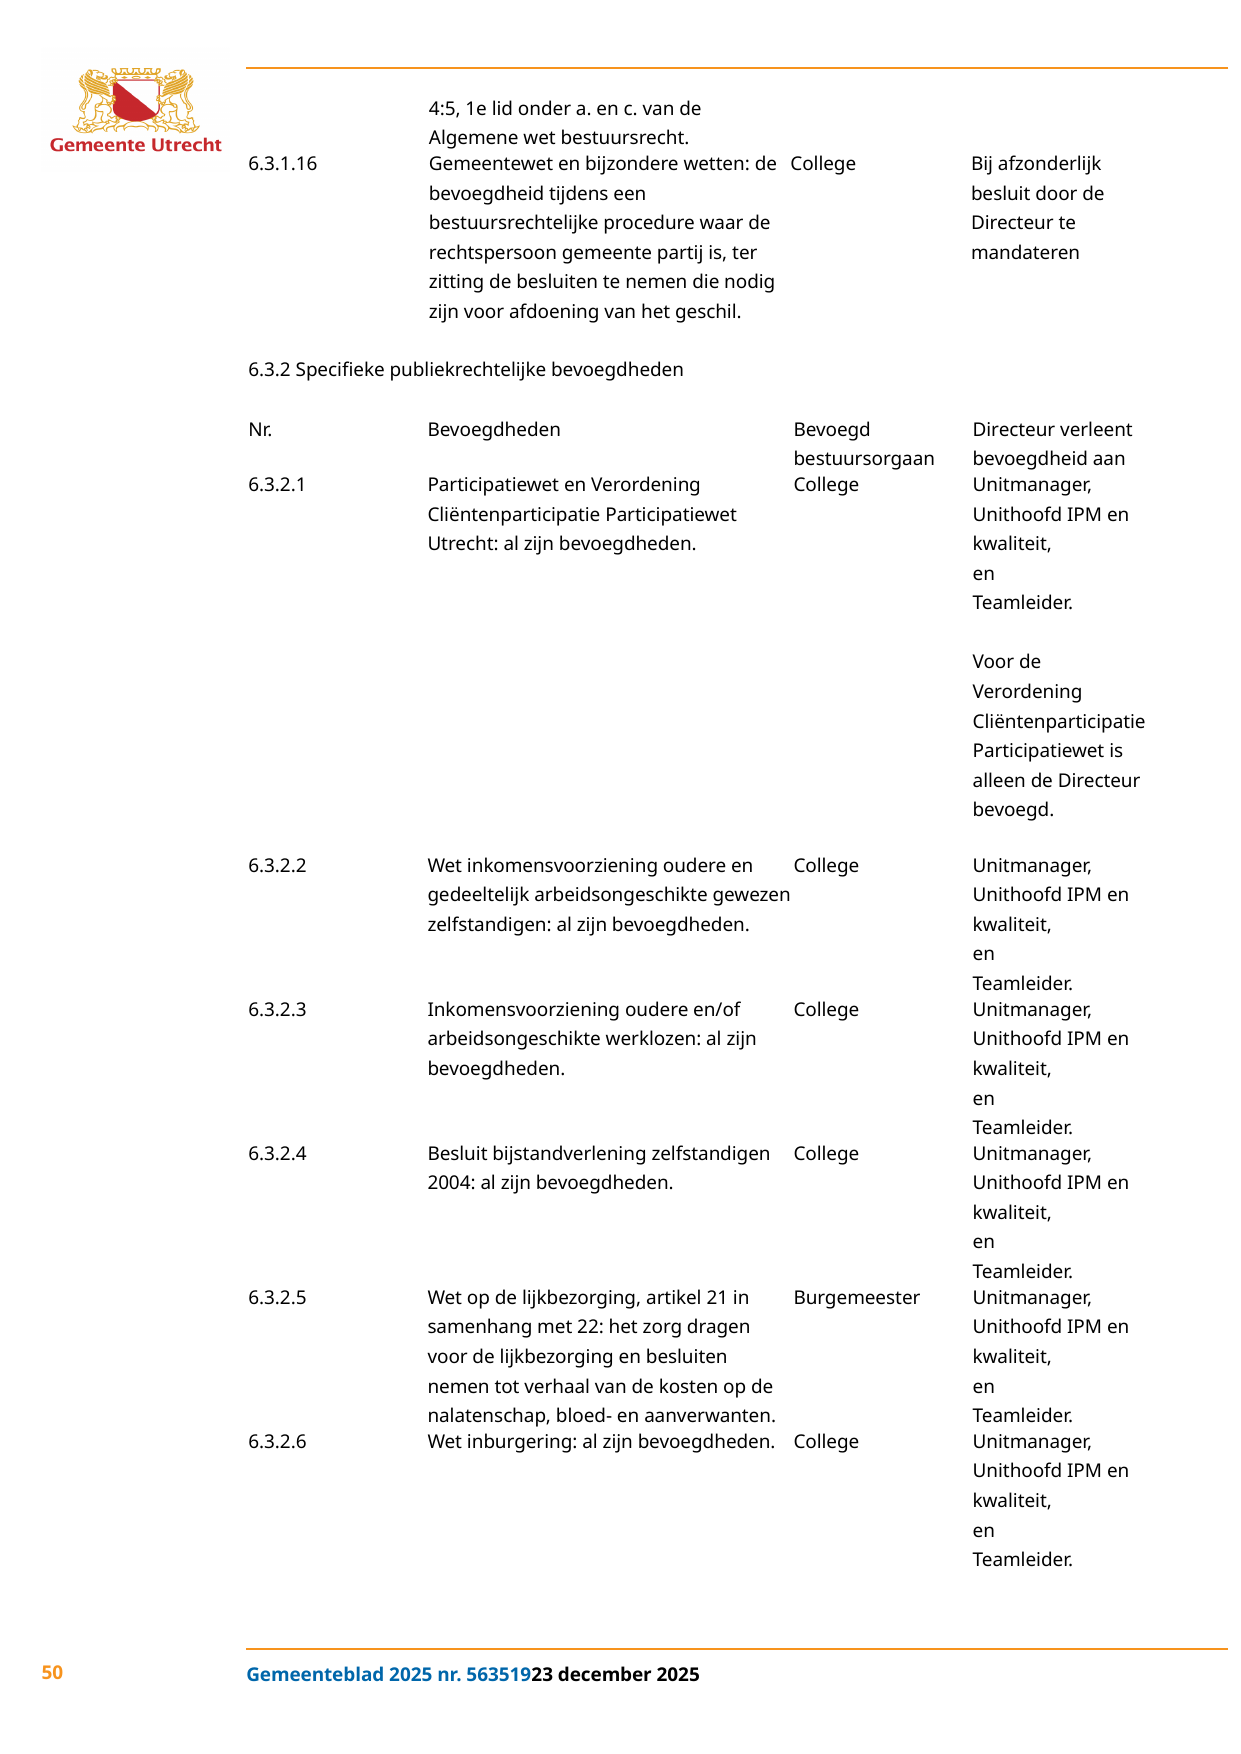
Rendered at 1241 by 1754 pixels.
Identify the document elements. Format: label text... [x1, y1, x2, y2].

table_cell College [793, 996, 972, 1140]
table_cell Unitmanager, Unithoofd IPM en kwaliteit, en Teamleider. [973, 1428, 1152, 1572]
table_cell Unitmanager, Unithoofd IPM en kwaliteit, en Teamleider. [973, 996, 1152, 1140]
table_header Directeur verleent bevoegdheid aan [973, 416, 1152, 471]
table_cell Wet op de lijkbezorging, artikel 21 in samenhang met 22: het zorg dragen voor de lijkbezorging en besluiten nemen tot verhaal van de kosten op de nalatenschap, bloed- en aanverwanten. [427, 1284, 793, 1428]
table_cell Participatiewet en Verordening Cliëntenparticipatie Participatiewet Utrecht: al zijn bevoegdheden. [427, 471, 793, 852]
table_cell Besluit bijstandverlening zelfstandigen 2004: al zijn bevoegdheden. [427, 1140, 793, 1284]
table_header Bevoegdheden [427, 416, 793, 471]
table_cell 6.3.2.4 [248, 1140, 427, 1284]
table_cell 6.3.2.6 [248, 1428, 427, 1572]
table_cell College [793, 1428, 972, 1572]
table_cell 4:5, 1e lid onder a. en c. van de Algemene wet bestuursrecht. [429, 95, 790, 150]
picture [41, 47, 231, 172]
table_cell Unitmanager, Unithoofd IPM en kwaliteit, en Teamleider. [973, 1284, 1152, 1428]
table_cell Inkomensvoorziening oudere en/of arbeidsongeschikte werklozen: al zijn bevoegdheden. [427, 996, 793, 1140]
table_cell [790, 95, 971, 150]
table_cell Burgemeester [793, 1284, 972, 1428]
table_cell Unitmanager, Unithoofd IPM en kwaliteit, en Teamleider. Voor de Verordening Cliëntenparticipatie Participatiewet is alleen de Directeur bevoegd. [973, 471, 1152, 852]
table_cell 6.3.2.5 [248, 1284, 427, 1428]
table_cell College [790, 150, 971, 324]
table_cell 6.3.2.3 [248, 996, 427, 1140]
table_cell College [793, 852, 972, 996]
table_cell College [793, 471, 972, 852]
table_header Nr. [248, 416, 427, 471]
table_cell Wet inburgering: al zijn bevoegdheden. [427, 1428, 793, 1572]
table_cell 6.3.2.1 [248, 471, 427, 852]
table_cell Gemeentewet en bijzondere wetten: de bevoegdheid tijdens een bestuursrechtelijke procedure waar de rechtspersoon gemeente partij is, ter zitting de besluiten te nemen die nodig zijn voor afdoening van het geschil. [429, 150, 790, 324]
table_cell Wet inkomensvoorziening oudere en gedeeltelijk arbeidsongeschikte gewezen zelfstandigen: al zijn bevoegdheden. [427, 852, 793, 996]
table_cell Bij afzonderlijk besluit door de Directeur te mandateren [971, 150, 1152, 324]
table_cell 6.3.1.16 [248, 150, 429, 324]
table_header Bevoegd bestuursorgaan [793, 416, 972, 471]
table_cell [248, 95, 429, 150]
table_cell Unitmanager, Unithoofd IPM en kwaliteit, en Teamleider. [973, 1140, 1152, 1284]
table_cell 6.3.2.2 [248, 852, 427, 996]
table_cell [971, 95, 1152, 150]
text 6.3.2 Specifieke publiekrechtelijke bevoegdheden [248, 357, 1152, 382]
table_cell College [793, 1140, 972, 1284]
table_cell Unitmanager, Unithoofd IPM en kwaliteit, en Teamleider. [973, 852, 1152, 996]
